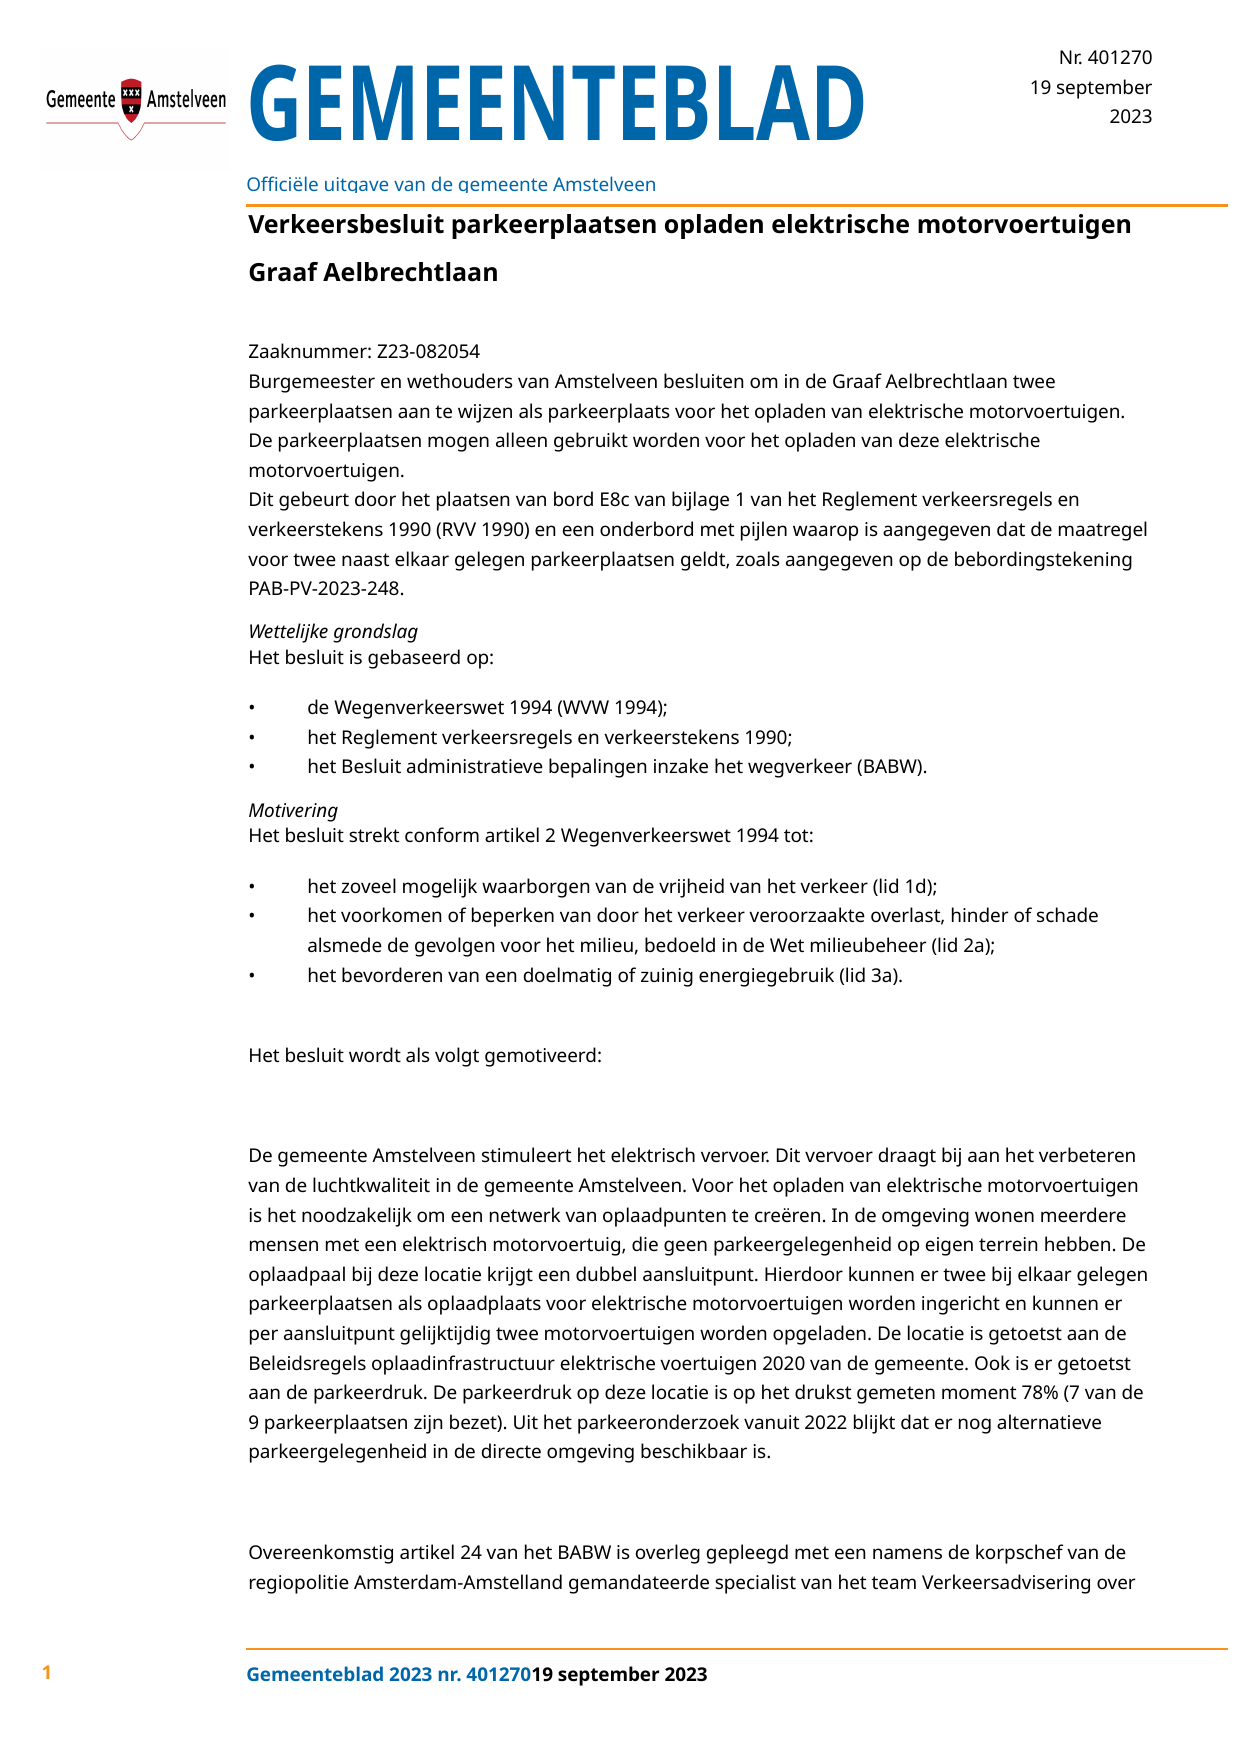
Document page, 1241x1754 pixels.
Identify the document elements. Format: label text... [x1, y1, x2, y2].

list het bevorderen van een doelmatig of zuinig energiegebruik (lid 3a). [248, 962, 1152, 987]
list de Wegenverkeerswet 1994 (WVW 1994); [248, 694, 1152, 720]
text Het besluit strekt conform artikel 2 Wegenverkeerswet 1994 tot: [248, 823, 1152, 848]
text De gemeente Amstelveen stimuleert het elektrisch vervoer. Dit vervoer draagt bij aan het verbeteren van de luchtkwaliteit in de gemeente Amstelveen. Voor het opladen van elektrische motorvoertuigen is het noodzakelijk om een netwerk van oplaadpunten te creëren. In de omgeving wonen meerdere mensen met een elektrisch motorvoertuig, die geen parkeergelegenheid op eigen terrein hebben. De oplaadpaal bij deze locatie krijgt een dubbel aansluitpunt. Hierdoor kunnen er twee bij elkaar gelegen parkeerplaatsen als oplaadplaats voor elektrische motorvoertuigen worden ingericht en kunnen er per aansluitpunt gelijktijdig twee motorvoertuigen worden opgeladen. De locatie is getoetst aan de Beleidsregels oplaadinfrastructuur elektrische voertuigen 2020 van de gemeente. Ook is er getoetst aan de parkeerdruk. De parkeerdruk op deze locatie is op het drukst gemeten moment 78% (7 van de 9 parkeerplaatsen zijn bezet). Uit het parkeeronderzoek vanuit 2022 blijkt dat er nog alternatieve parkeergelegenheid in de directe omgeving beschikbaar is. [248, 1143, 1152, 1464]
list het Reglement verkeersregels en verkeerstekens 1990; [248, 724, 1152, 750]
picture [41, 47, 231, 172]
text Verkeersbesluit parkeerplaatsen opladen elektrische motorvoertuigen Graaf Aelbrechtlaan [248, 207, 1152, 288]
list het Besluit administratieve bepalingen inzake het wegverkeer (BABW). [248, 754, 1152, 779]
text Burgemeester en wethouders van Amstelveen besluiten om in de Graaf Aelbrechtlaan twee parkeerplaatsen aan te wijzen als parkeerplaats voor het opladen van elektrische motorvoertuigen. De parkeerplaatsen mogen alleen gebruikt worden voor het opladen van deze elektrische motorvoertuigen. [248, 368, 1152, 483]
text Overeenkomstig artikel 24 van het BABW is overleg gepleegd met een namens de korpschef van de regiopolitie Amsterdam-Amstelland gemandateerde specialist van het team Verkeersadvisering over [248, 1539, 1152, 1594]
text Het besluit wordt als volgt gemotiveerd: [248, 1042, 1152, 1067]
text Wettelijke grondslag [248, 618, 1152, 644]
text Zaaknummer: Z23-082054 [248, 339, 1152, 364]
text Het besluit is gebaseerd op: [248, 644, 1152, 670]
list het voorkomen of beperken van door het verkeer veroorzaakte overlast, hinder of schade alsmede de gevolgen voor het milieu, bedoeld in de Wet milieubeheer (lid 2a); [248, 903, 1152, 958]
text Dit gebeurt door het plaatsen van bord E8c van bijlage 1 van het Reglement verkeersregels en verkeerstekens 1990 (RVV 1990) en een onderbord met pijlen waarop is aangegeven dat de maatregel voor twee naast elkaar gelegen parkeerplaatsen geldt, zoals aangegeven op de bebordingstekening PAB-PV-2023-248. [248, 487, 1152, 601]
text Motivering [248, 797, 1152, 823]
list het zoveel mogelijk waarborgen van de vrijheid van het verkeer (lid 1d); [248, 873, 1152, 899]
